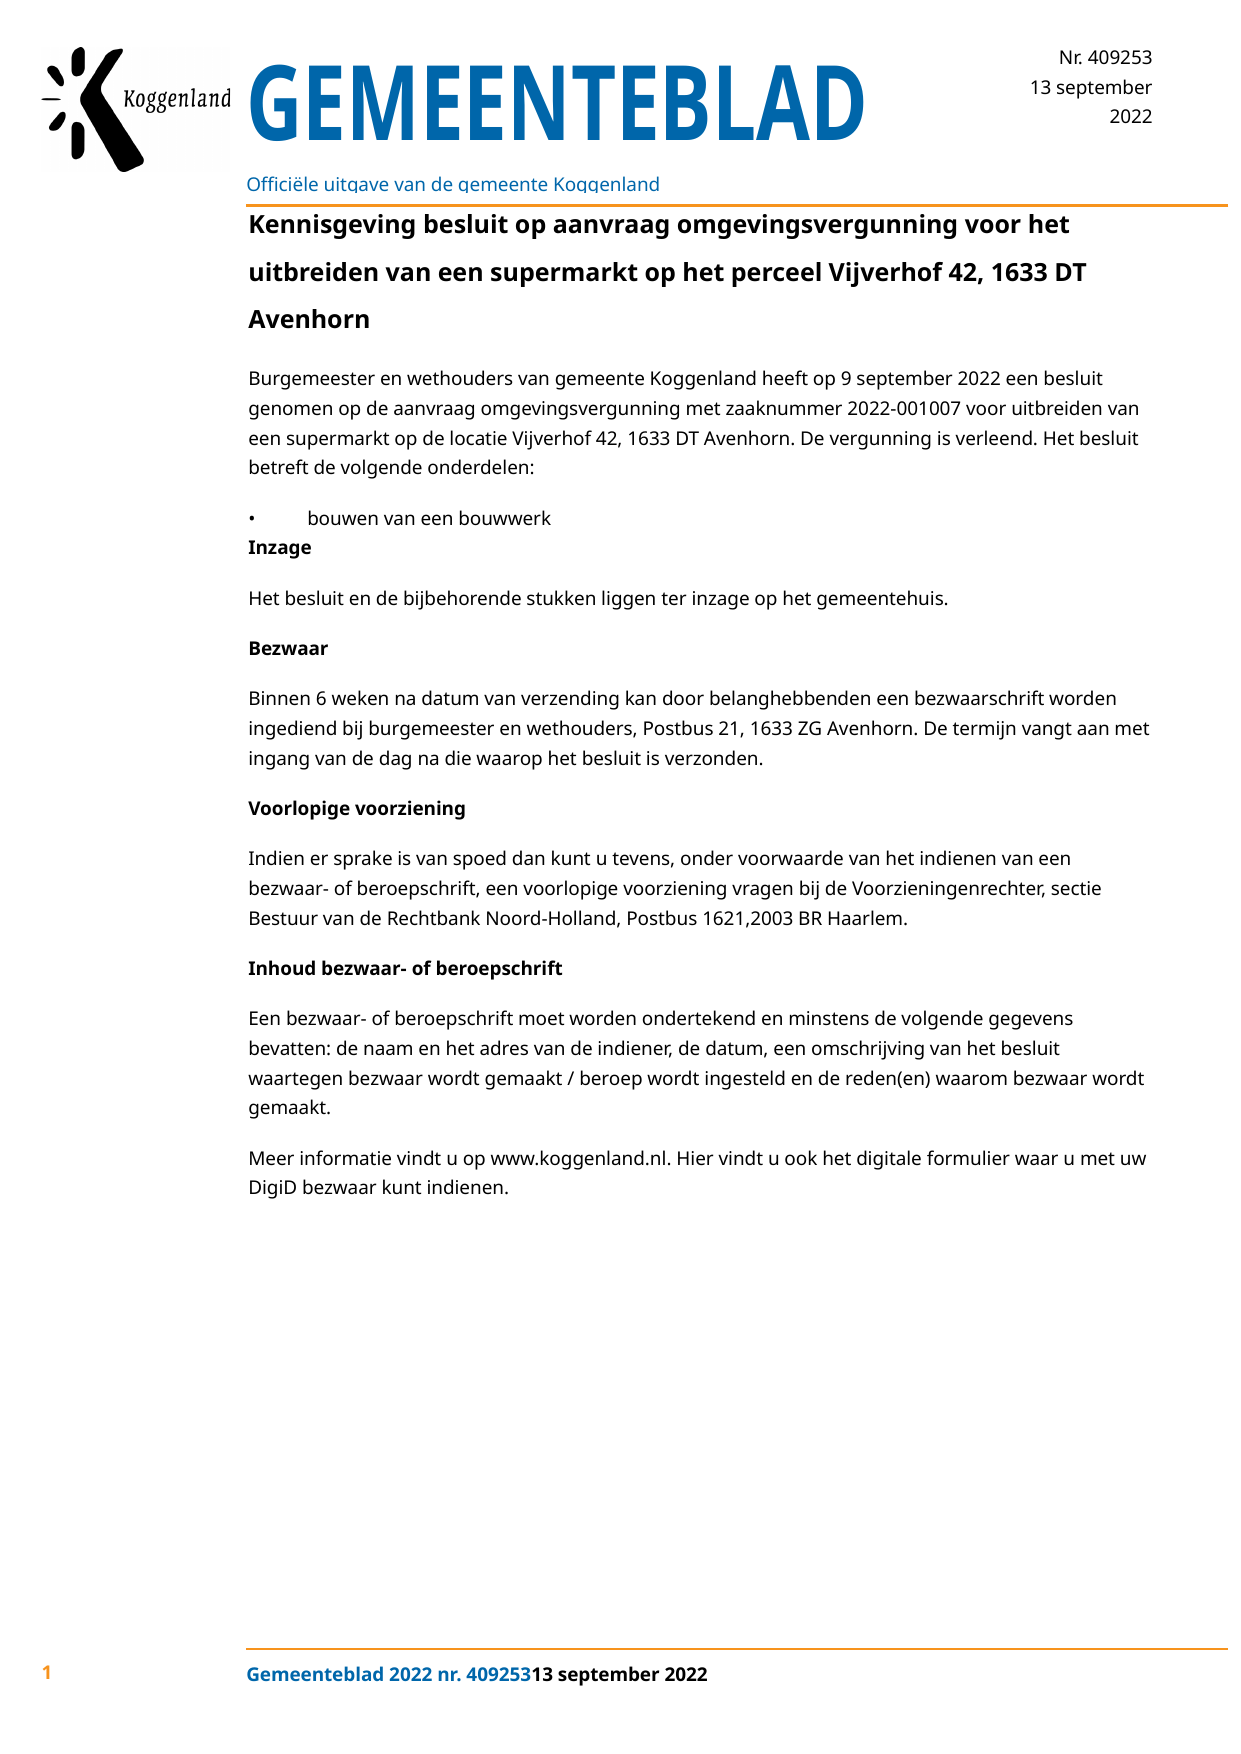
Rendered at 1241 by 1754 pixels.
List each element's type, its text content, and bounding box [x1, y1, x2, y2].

list bouwen van een bouwwerk [248, 505, 1152, 530]
text Bezwaar [248, 635, 1152, 661]
text Meer informatie vindt u op www.koggenland.nl. Hier vindt u ook het digitale formulier waar u met uw DigiD bezwaar kunt indienen. [248, 1145, 1152, 1200]
text Indien er sprake is van spoed dan kunt u tevens, onder voorwaarde van het indienen van een bezwaar- of beroepschrift, een voorlopige voorziening vragen bij de Voorzieningenrechter, sectie Bestuur van de Rechtbank Noord-Holland, Postbus 1621,2003 BR Haarlem. [248, 846, 1152, 930]
text Inhoud bezwaar- of beroepschrift [248, 955, 1152, 981]
text Voorlopige voorziening [248, 795, 1152, 821]
picture [41, 47, 231, 172]
text Burgemeester en wethouders van gemeente Koggenland heeft op 9 september 2022 een besluit genomen op de aanvraag omgevingsvergunning met zaaknummer 2022-001007 voor uitbreiden van een supermarkt op de locatie Vijverhof 42, 1633 DT Avenhorn. De vergunning is verleend. Het besluit betreft de volgende onderdelen: [248, 366, 1152, 480]
text Een bezwaar- of beroepschrift moet worden ondertekend en minstens de volgende gegevens bevatten: de naam en het adres van de indiener, de datum, een omschrijving van het besluit waartegen bezwaar wordt gemaakt / beroep wordt ingesteld en de reden(en) waarom bezwaar wordt gemaakt. [248, 1006, 1152, 1120]
text Binnen 6 weken na datum van verzending kan door belanghebbenden een bezwaarschrift worden ingediend bij burgemeester en wethouders, Postbus 21, 1633 ZG Avenhorn. De termijn vangt aan met ingang van de dag na die waarop het besluit is verzonden. [248, 686, 1152, 770]
text Het besluit en de bijbehorende stukken liggen ter inzage op het gemeentehuis. [248, 585, 1152, 610]
text Inzage [248, 534, 1152, 560]
text Kennisgeving besluit op aanvraag omgevingsvergunning voor het uitbreiden van een supermarkt op het perceel Vijverhof 42, 1633 DT Avenhorn [248, 207, 1152, 336]
